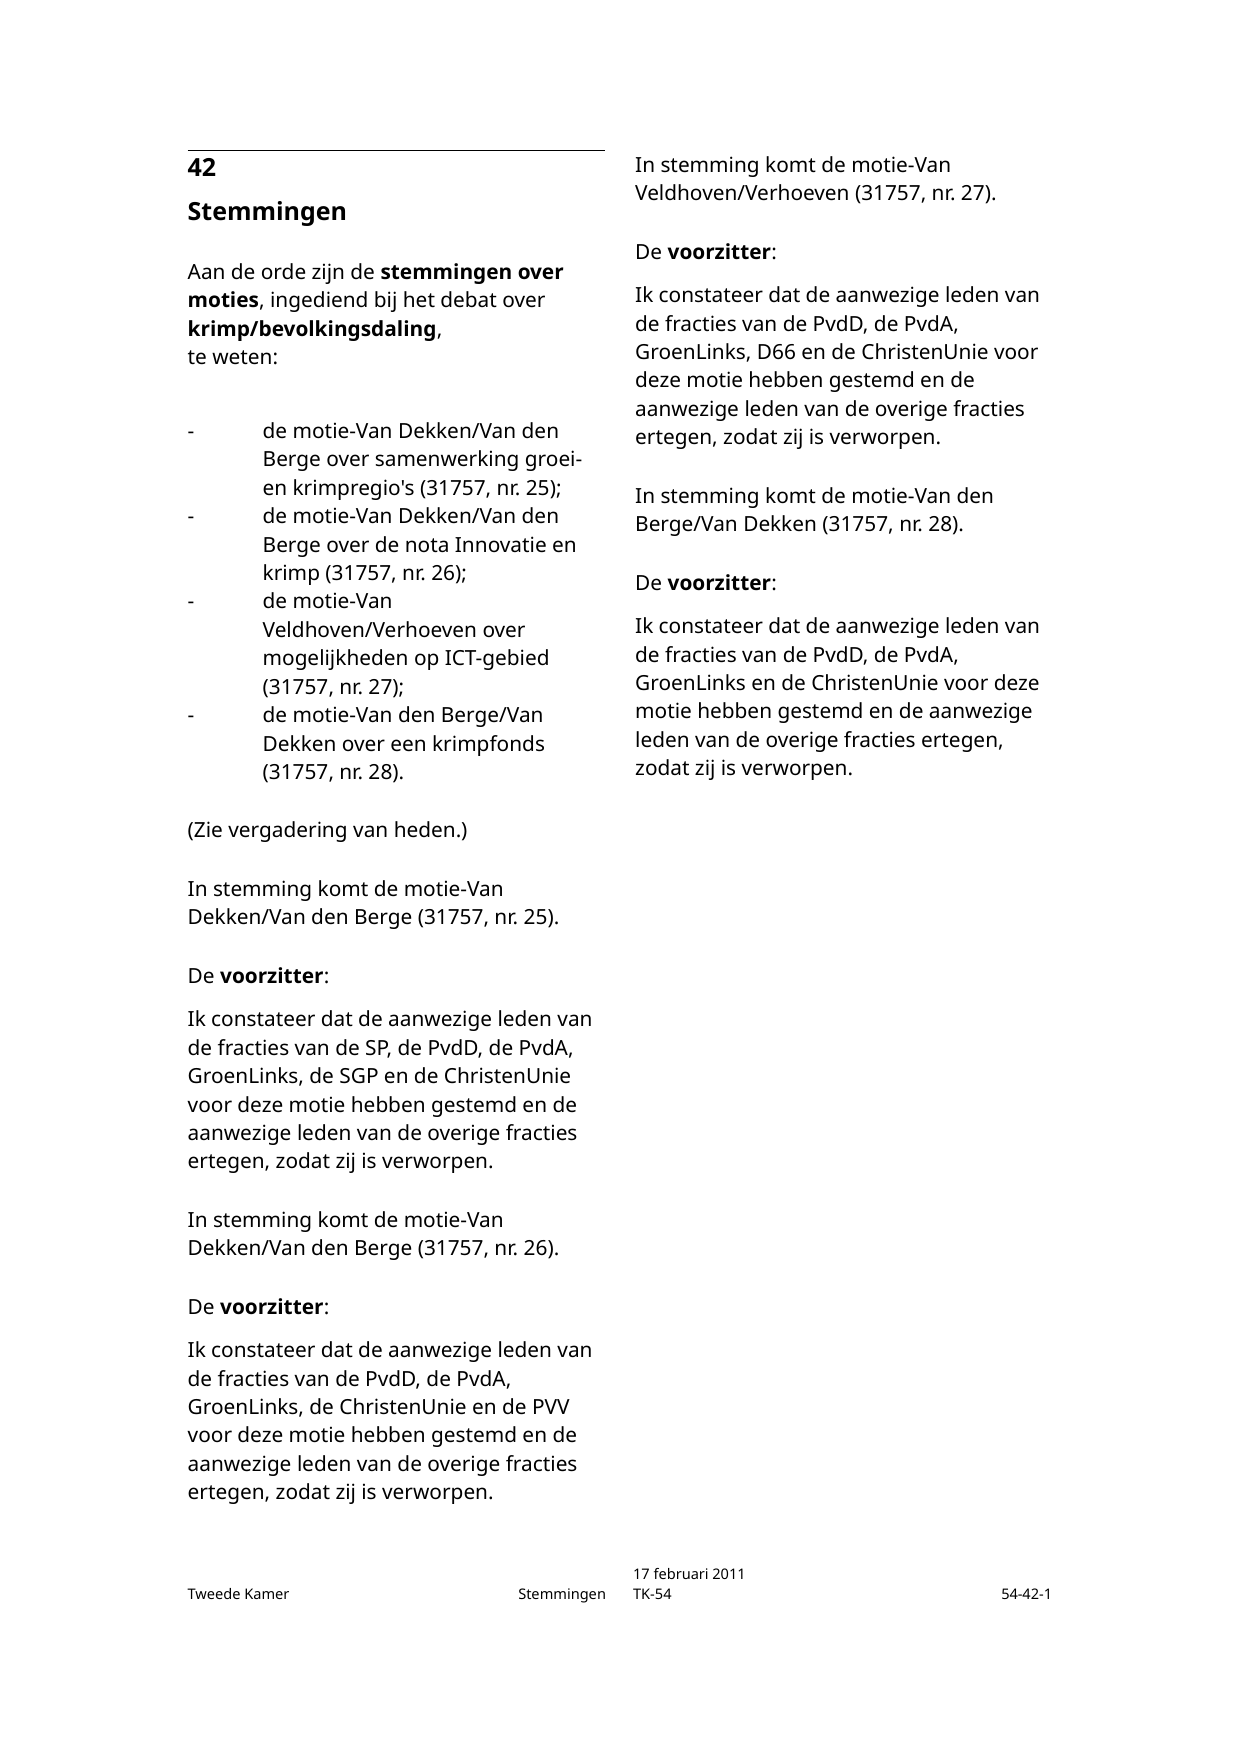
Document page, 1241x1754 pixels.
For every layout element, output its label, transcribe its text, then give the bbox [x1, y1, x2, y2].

text Aan de orde zijn de stemmingen over moties, ingediend bij het debat over krimp/bevolkingsdaling, [187, 257, 605, 342]
text Ik constateer dat de aanwezige leden van de fracties van de PvdD, de PvdA, GroenLinks, de ChristenUnie en de PVV voor deze motie hebben gestemd en de aanwezige leden van de overige fracties ertegen, zodat zij is verworpen. [187, 1335, 605, 1506]
text (Zie vergadering van heden.) [187, 816, 605, 844]
text De voorzitter: [187, 1292, 605, 1320]
text In stemming komt de motie-Van Dekken/Van den Berge (31757, nr. 26). [187, 1205, 605, 1262]
text Stemmingen [187, 193, 605, 227]
text Ik constateer dat de aanwezige leden van de fracties van de SP, de PvdD, de PvdA, GroenLinks, de SGP en de ChristenUnie voor deze motie hebben gestemd en de aanwezige leden van de overige fracties ertegen, zodat zij is verworpen. [187, 1004, 605, 1175]
text De voorzitter: [635, 237, 1053, 265]
list de motie-Van den Berge/Van Dekken over een krimpfonds (31757, nr. 28). [187, 700, 605, 786]
text De voorzitter: [187, 961, 605, 989]
text 42 [187, 151, 605, 184]
list de motie-Van Dekken/Van den Berge over samenwerking groei- en krimpregio's (31757, nr. 25); [187, 416, 605, 501]
text Ik constateer dat de aanwezige leden van de fracties van de PvdD, de PvdA, GroenLinks, D66 en de ChristenUnie voor deze motie hebben gestemd en de aanwezige leden van de overige fracties ertegen, zodat zij is verworpen. [635, 280, 1053, 451]
text Ik constateer dat de aanwezige leden van de fracties van de PvdD, de PvdA, GroenLinks en de ChristenUnie voor deze motie hebben gestemd en de aanwezige leden van de overige fracties ertegen, zodat zij is verworpen. [635, 611, 1053, 782]
text In stemming komt de motie-Van den Berge/Van Dekken (31757, nr. 28). [635, 481, 1053, 538]
list de motie-Van Dekken/Van den Berge over de nota Innovatie en krimp (31757, nr. 26); [187, 501, 605, 587]
text te weten: [187, 342, 605, 371]
text In stemming komt de motie-Van Veldhoven/Verhoeven (31757, nr. 27). [635, 150, 1053, 207]
list de motie-Van Veldhoven/Verhoeven over mogelijkheden op ICT-gebied (31757, nr. 27); [187, 587, 605, 700]
text In stemming komt de motie-Van Dekken/Van den Berge (31757, nr. 25). [187, 874, 605, 931]
text De voorzitter: [635, 568, 1053, 596]
